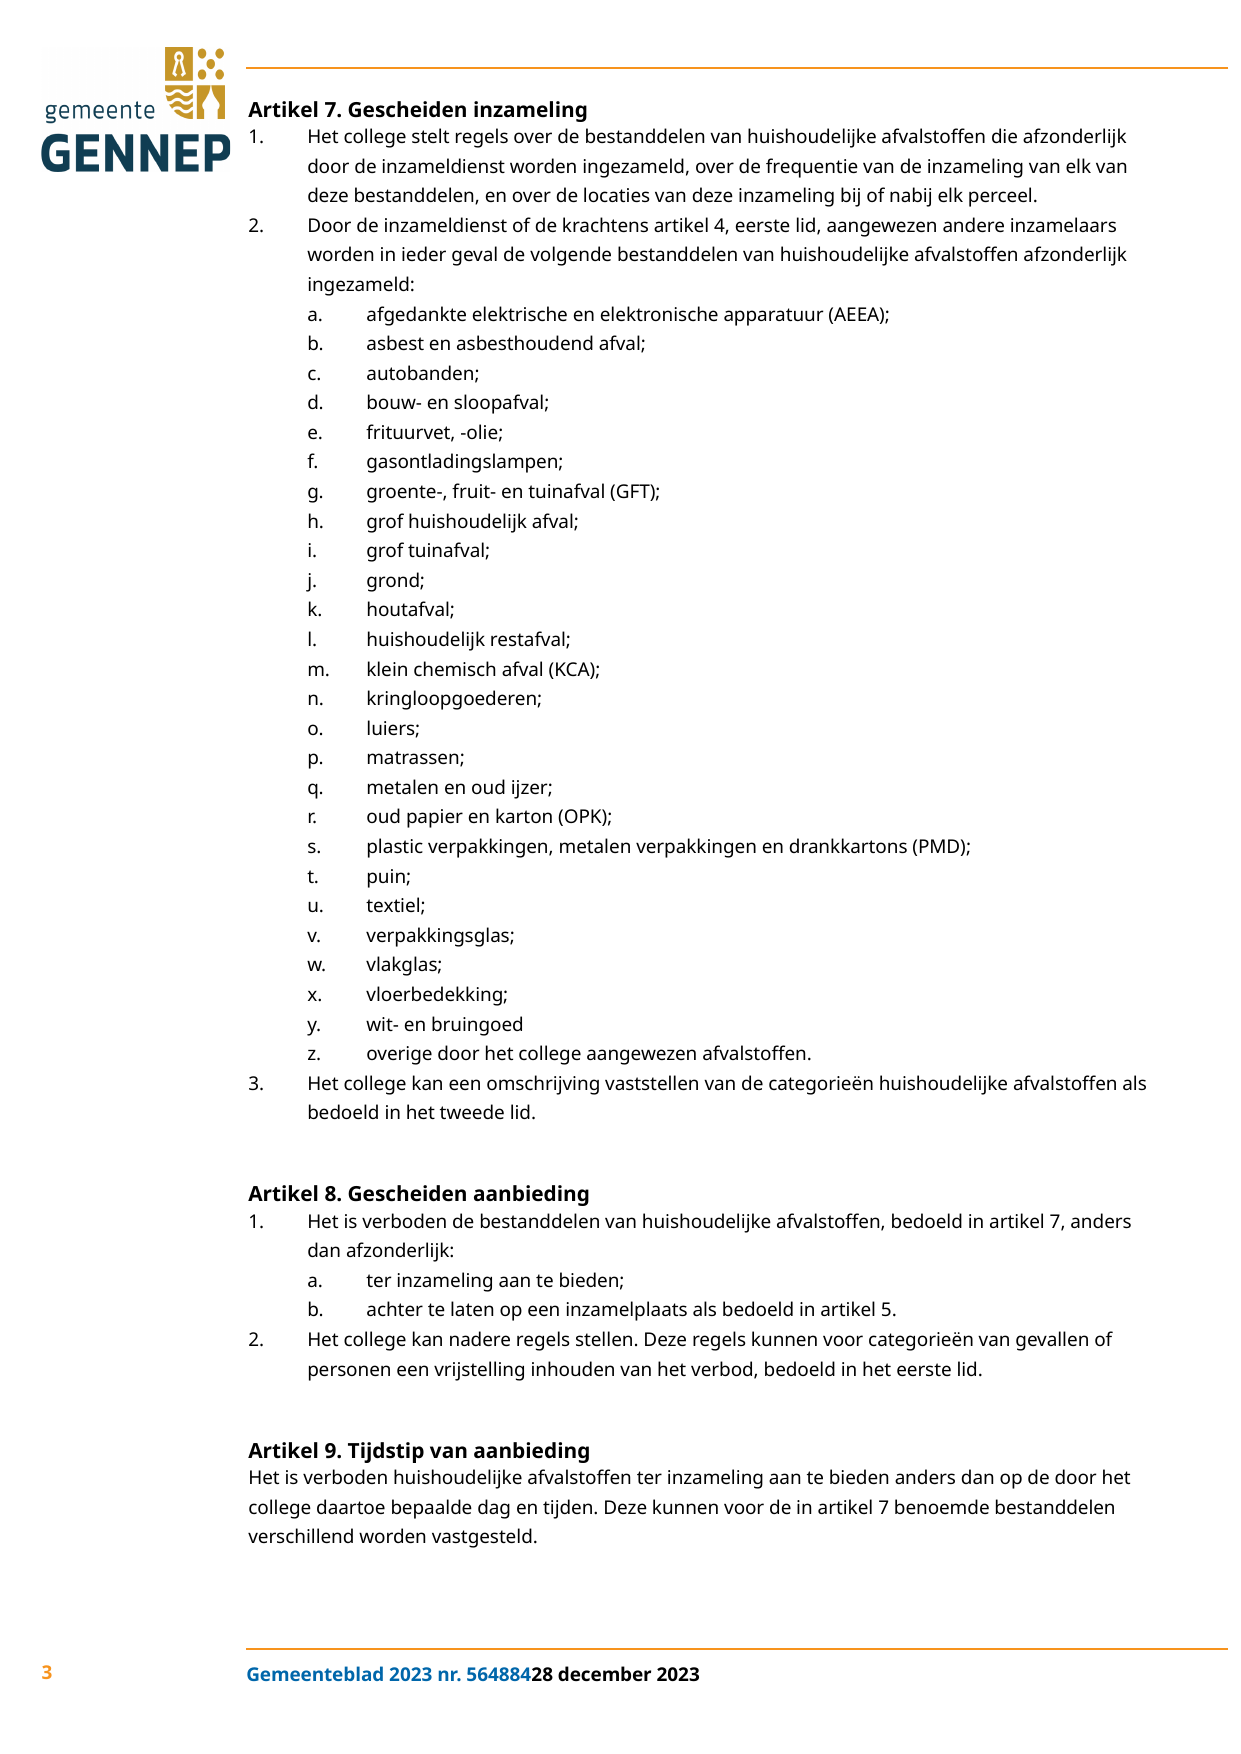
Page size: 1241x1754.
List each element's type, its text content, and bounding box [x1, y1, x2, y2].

text Artikel 7. Gescheiden inzameling [248, 95, 1152, 123]
list achter te laten op een inzamelplaats als bedoeld in artikel 5. [307, 1297, 1152, 1322]
list gasontladingslampen; [307, 449, 1152, 474]
list afgedankte elektrische en elektronische apparatuur (AEEA); [307, 301, 1152, 326]
list Het college kan nadere regels stellen. Deze regels kunnen voor categorieën van gevallen of personen een vrijstelling inhouden van het verbod, bedoeld in het eerste lid. [248, 1326, 1152, 1382]
list houtafval; [307, 597, 1152, 622]
list matrassen; [307, 744, 1152, 770]
list kringloopgoederen; [307, 685, 1152, 711]
text Artikel 9. Tijdstip van aanbieding [248, 1436, 1152, 1464]
list luiers; [307, 715, 1152, 741]
list verpakkingsglas; [307, 922, 1152, 948]
list ter inzameling aan te bieden; [307, 1267, 1152, 1293]
list groente-, fruit- en tuinafval (GFT); [307, 478, 1152, 504]
text Het is verboden huishoudelijke afvalstoffen ter inzameling aan te bieden anders dan op de door het college daartoe bepaalde dag en tijden. Deze kunnen voor de in artikel 7 benoemde bestanddelen verschillend worden vastgesteld. [248, 1464, 1152, 1549]
list bouw- en sloopafval; [307, 389, 1152, 415]
list huishoudelijk restafval; [307, 626, 1152, 652]
list oud papier en karton (OPK); [307, 804, 1152, 829]
list asbest en asbesthoudend afval; [307, 330, 1152, 356]
list vlakglas; [307, 952, 1152, 977]
list grof tuinafval; [307, 537, 1152, 563]
list Het college stelt regels over de bestanddelen van huishoudelijke afvalstoffen die afzonderlijk door de inzameldienst worden ingezameld, over de frequentie van de inzameling van elk van deze bestanddelen, en over de locaties van deze inzameling bij of nabij elk perceel. [248, 123, 1152, 208]
list metalen en oud ijzer; [307, 774, 1152, 800]
text Artikel 8. Gescheiden aanbieding [248, 1179, 1152, 1208]
list wit- en bruingoed [307, 1011, 1152, 1036]
list vloerbedekking; [307, 981, 1152, 1007]
list Door de inzameldienst of de krachtens artikel 4, eerste lid, aangewezen andere inzamelaars worden in ieder geval de volgende bestanddelen van huishoudelijke afvalstoffen afzonderlijk ingezameld: [248, 212, 1152, 297]
picture [41, 47, 231, 172]
list Het college kan een omschrijving vaststellen van de categorieën huishoudelijke afvalstoffen als bedoeld in het tweede lid. [248, 1070, 1152, 1125]
list autobanden; [307, 360, 1152, 386]
list textiel; [307, 892, 1152, 918]
list puin; [307, 863, 1152, 888]
list Het is verboden de bestanddelen van huishoudelijke afvalstoffen, bedoeld in artikel 7, anders dan afzonderlijk: [248, 1208, 1152, 1263]
list grond; [307, 567, 1152, 593]
list frituurvet, -olie; [307, 419, 1152, 445]
list overige door het college aangewezen afvalstoffen. [307, 1040, 1152, 1066]
list grof huishoudelijk afval; [307, 508, 1152, 533]
list plastic verpakkingen, metalen verpakkingen en drankkartons (PMD); [307, 833, 1152, 859]
list klein chemisch afval (KCA); [307, 656, 1152, 681]
